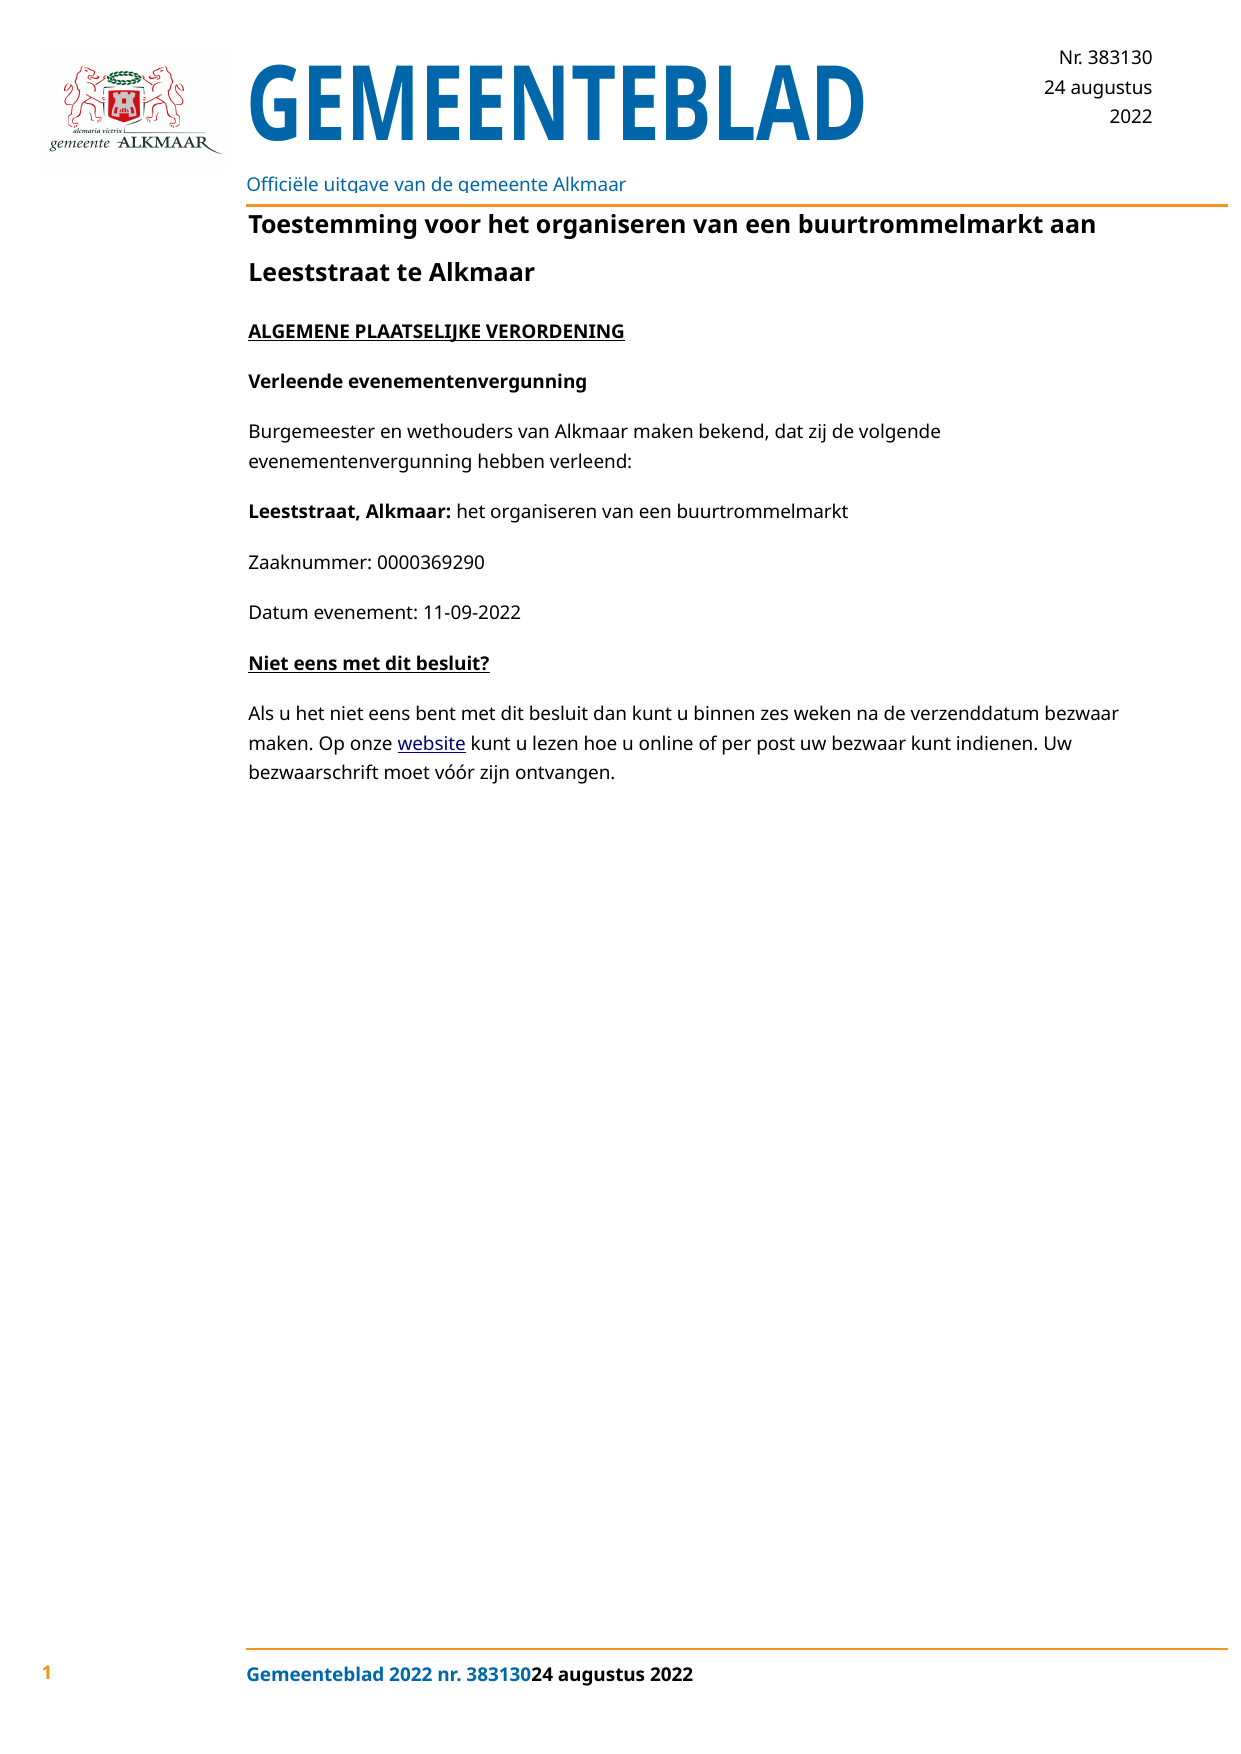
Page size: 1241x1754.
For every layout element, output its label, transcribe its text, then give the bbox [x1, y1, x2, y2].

text Verleende evenementenvergunning [248, 368, 1152, 394]
picture [41, 47, 231, 172]
text Zaaknummer: 0000369290 [248, 549, 1152, 575]
text Toestemming voor het organiseren van een buurtrommelmarkt aan Leeststraat te Alkmaar [248, 207, 1152, 288]
text Leeststraat, Alkmaar: het organiseren van een buurtrommelmarkt [248, 499, 1152, 524]
text Niet eens met dit besluit? [248, 650, 1152, 676]
text Burgemeester en wethouders van Alkmaar maken bekend, dat zij de volgende evenementenvergunning hebben verleend: [248, 419, 1152, 474]
text ALGEMENE PLAATSELIJKE VERORDENING [248, 318, 1152, 344]
text Datum evenement: 11-09-2022 [248, 599, 1152, 625]
text Als u het niet eens bent met dit besluit dan kunt u binnen zes weken na de verzenddatum bezwaar maken. Op onze website kunt u lezen hoe u online of per post uw bezwaar kunt indienen. Uw bezwaarschrift moet vóór zijn ontvangen. [248, 700, 1152, 785]
